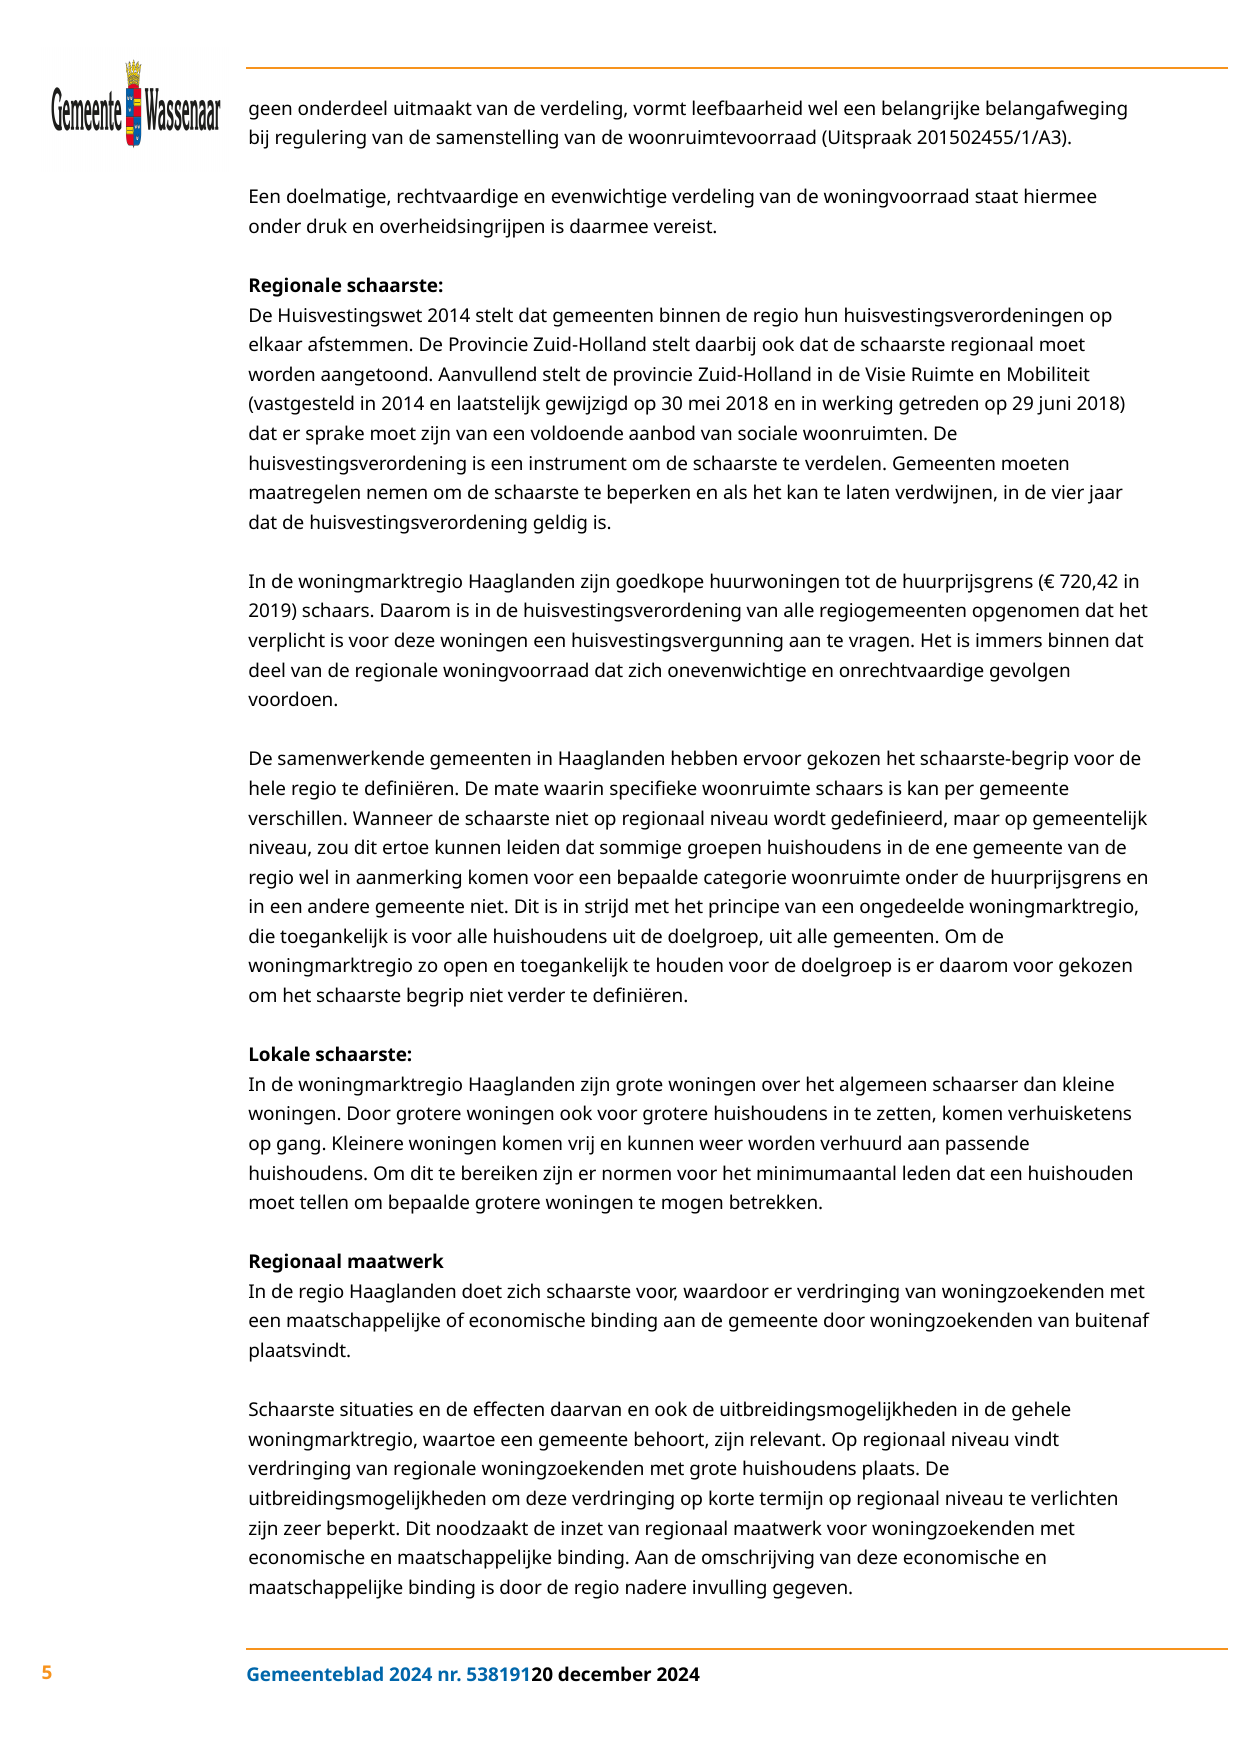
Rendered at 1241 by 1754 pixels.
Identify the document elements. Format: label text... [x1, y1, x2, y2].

text geen onderdeel uitmaakt van de verdeling, vormt leefbaarheid wel een belangrijke belangafweging bij regulering van de samenstelling van de woonruimtevoorraad (Uitspraak 201502455/1/A3). [248, 95, 1152, 150]
text In de woningmarktregio Haaglanden zijn goedkope huurwoningen tot de huurprijsgrens (€ 720,42 in 2019) schaars. Daarom is in de huisvestingsverordening van alle regiogemeenten opgenomen dat het verplicht is voor deze woningen een huisvestingsvergunning aan te vragen. Het is immers binnen dat deel van de regionale woningvoorraad dat zich onevenwichtige en onrechtvaardige gevolgen voordoen. [248, 568, 1152, 712]
text De Huisvestingswet 2014 stelt dat gemeenten binnen de regio hun huisvestingsverordeningen op elkaar afstemmen. De Provincie Zuid-Holland stelt daarbij ook dat de schaarste regionaal moet worden aangetoond. Aanvullend stelt de provincie Zuid-Holland in de Visie Ruimte en Mobiliteit (vastgesteld in 2014 en laatstelijk gewijzigd op 30 mei 2018 en in werking getreden op 29 juni 2018) dat er sprake moet zijn van een voldoende aanbod van sociale woonruimten. De huisvestingsverordening is een instrument om de schaarste te verdelen. Gemeenten moeten maatregelen nemen om de schaarste te beperken en als het kan te laten verdwijnen, in de vier jaar dat de huisvestingsverordening geldig is. [248, 302, 1152, 535]
text Een doelmatige, rechtvaardige en evenwichtige verdeling van de woningvoorraad staat hiermee onder druk en overheidsingrijpen is daarmee vereist. [248, 183, 1152, 239]
text Schaarste situaties en de effecten daarvan en ook de uitbreidingsmogelijkheden in de gehele woningmarktregio, waartoe een gemeente behoort, zijn relevant. Op regionaal niveau vindt verdringing van regionale woningzoekenden met grote huishoudens plaats. De uitbreidingsmogelijkheden om deze verdringing op korte termijn op regionaal niveau te verlichten zijn zeer beperkt. Dit noodzaakt de inzet van regionaal maatwerk voor woningzoekenden met economische en maatschappelijke binding. Aan de omschrijving van deze economische en maatschappelijke binding is door de regio nadere invulling gegeven. [248, 1396, 1152, 1600]
text In de regio Haaglanden doet zich schaarste voor, waardoor er verdringing van woningzoekenden met een maatschappelijke of economische binding aan de gemeente door woningzoekenden van buitenaf plaatsvindt. [248, 1278, 1152, 1363]
text Regionaal maatwerk [248, 1248, 1152, 1274]
text De samenwerkende gemeenten in Haaglanden hebben ervoor gekozen het schaarste-begrip voor de hele regio te definiëren. De mate waarin specifieke woonruimte schaars is kan per gemeente verschillen. Wanneer de schaarste niet op regionaal niveau wordt gedefinieerd, maar op gemeentelijk niveau, zou dit ertoe kunnen leiden dat sommige groepen huishoudens in de ene gemeente van de regio wel in aanmerking komen voor een bepaalde categorie woonruimte onder de huurprijsgrens en in een andere gemeente niet. Dit is in strijd met het principe van een ongedeelde woningmarktregio, die toegankelijk is voor alle huishoudens uit de doelgroep, uit alle gemeenten. Om de woningmarktregio zo open en toegankelijk te houden voor de doelgroep is er daarom voor gekozen om het schaarste begrip niet verder te definiëren. [248, 746, 1152, 1008]
text In de woningmarktregio Haaglanden zijn grote woningen over het algemeen schaarser dan kleine woningen. Door grotere woningen ook voor grotere huishoudens in te zetten, komen verhuisketens op gang. Kleinere woningen komen vrij en kunnen weer worden verhuurd aan passende huishoudens. Om dit te bereiken zijn er normen voor het minimumaantal leden dat een huishouden moet tellen om bepaalde grotere woningen te mogen betrekken. [248, 1071, 1152, 1215]
picture [41, 47, 231, 172]
text Lokale schaarste: [248, 1041, 1152, 1067]
text Regionale schaarste: [248, 272, 1152, 298]
